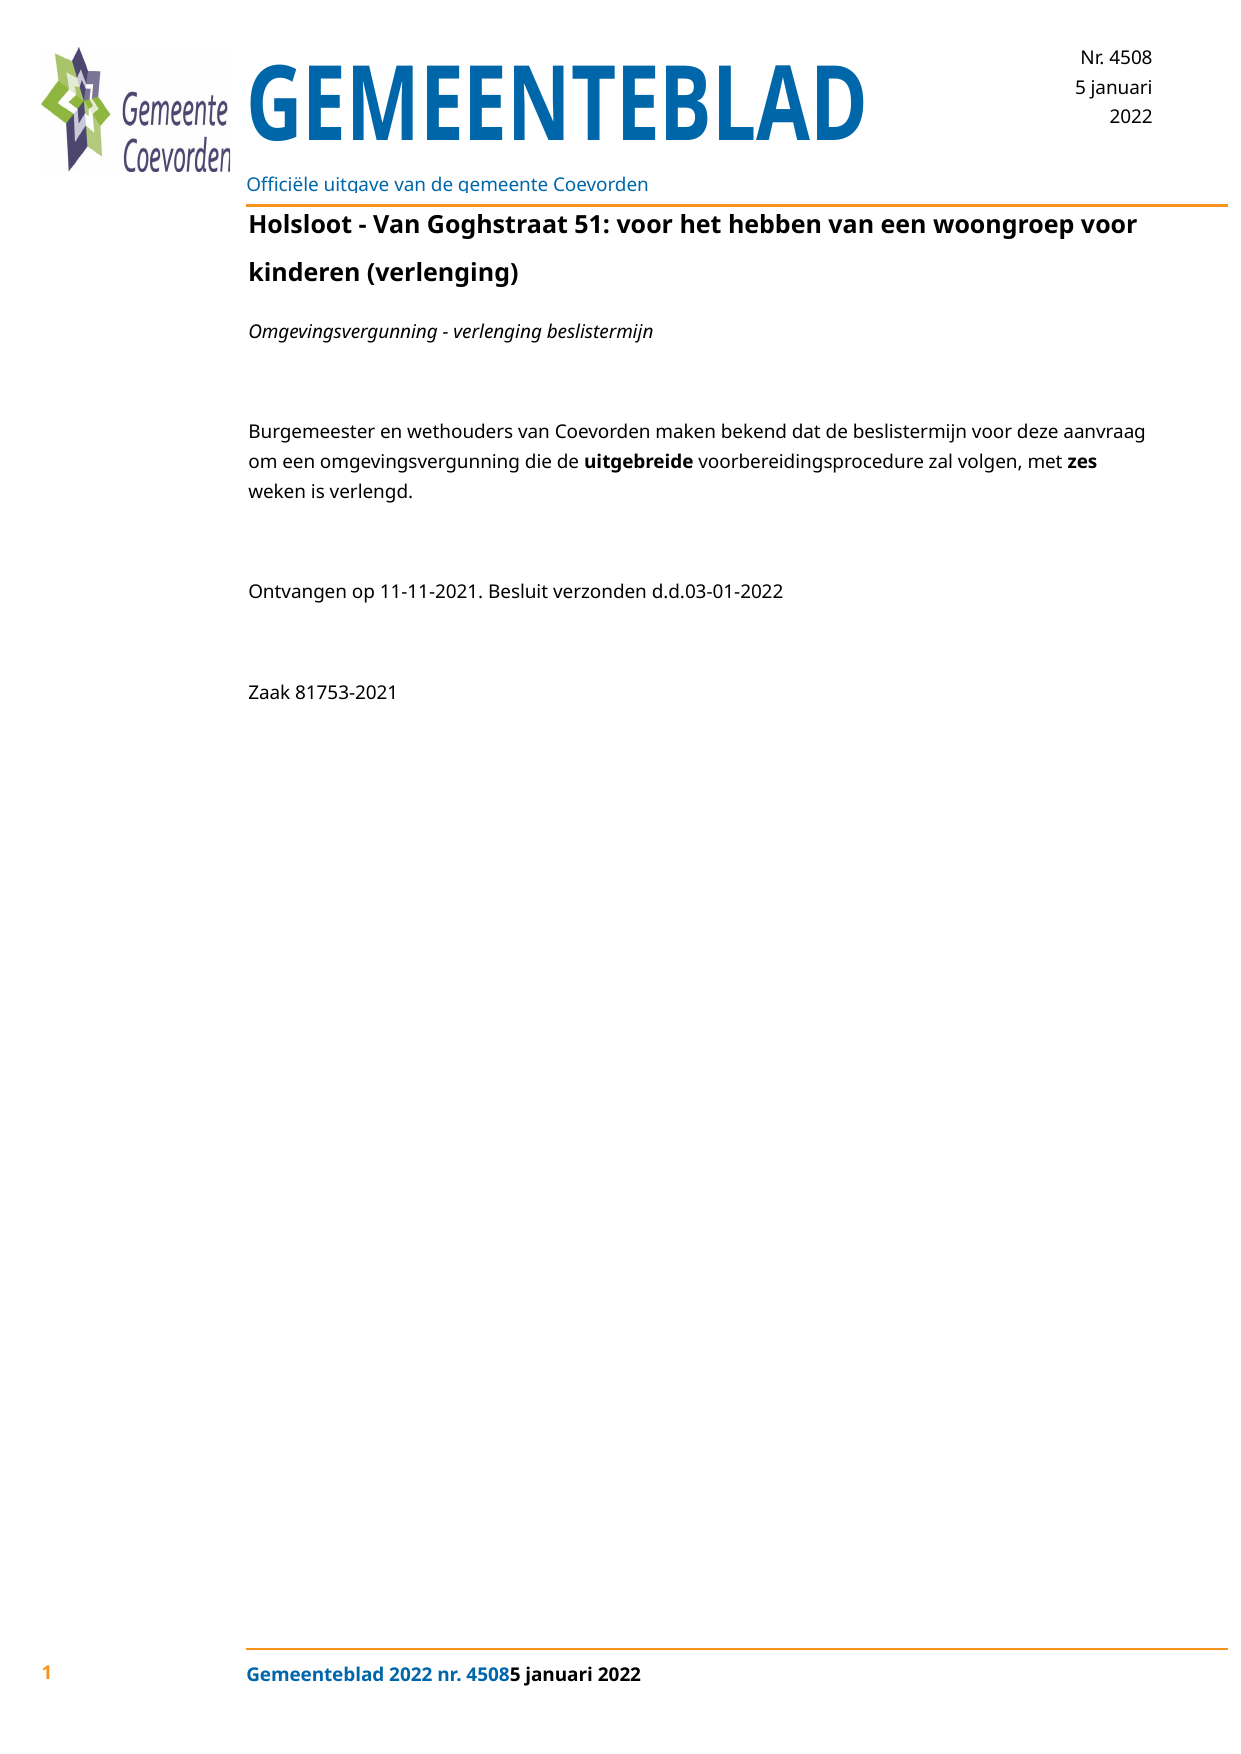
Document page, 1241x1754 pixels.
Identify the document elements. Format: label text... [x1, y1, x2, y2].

text Omgevingsvergunning - verlenging beslistermijn [248, 318, 1152, 344]
text Zaak 81753-2021 [248, 679, 1152, 705]
text Ontvangen op 11-11-2021. Besluit verzonden d.d.03-01-2022 [248, 579, 1152, 604]
picture [41, 47, 231, 172]
text Burgemeester en wethouders van Coevorden maken bekend dat de beslistermijn voor deze aanvraag om een omgevingsvergunning die de uitgebreide voorbereidingsprocedure zal volgen, met zes weken is verlengd. [248, 419, 1152, 504]
text Holsloot - Van Goghstraat 51: voor het hebben van een woongroep voor kinderen (verlenging) [248, 207, 1152, 288]
